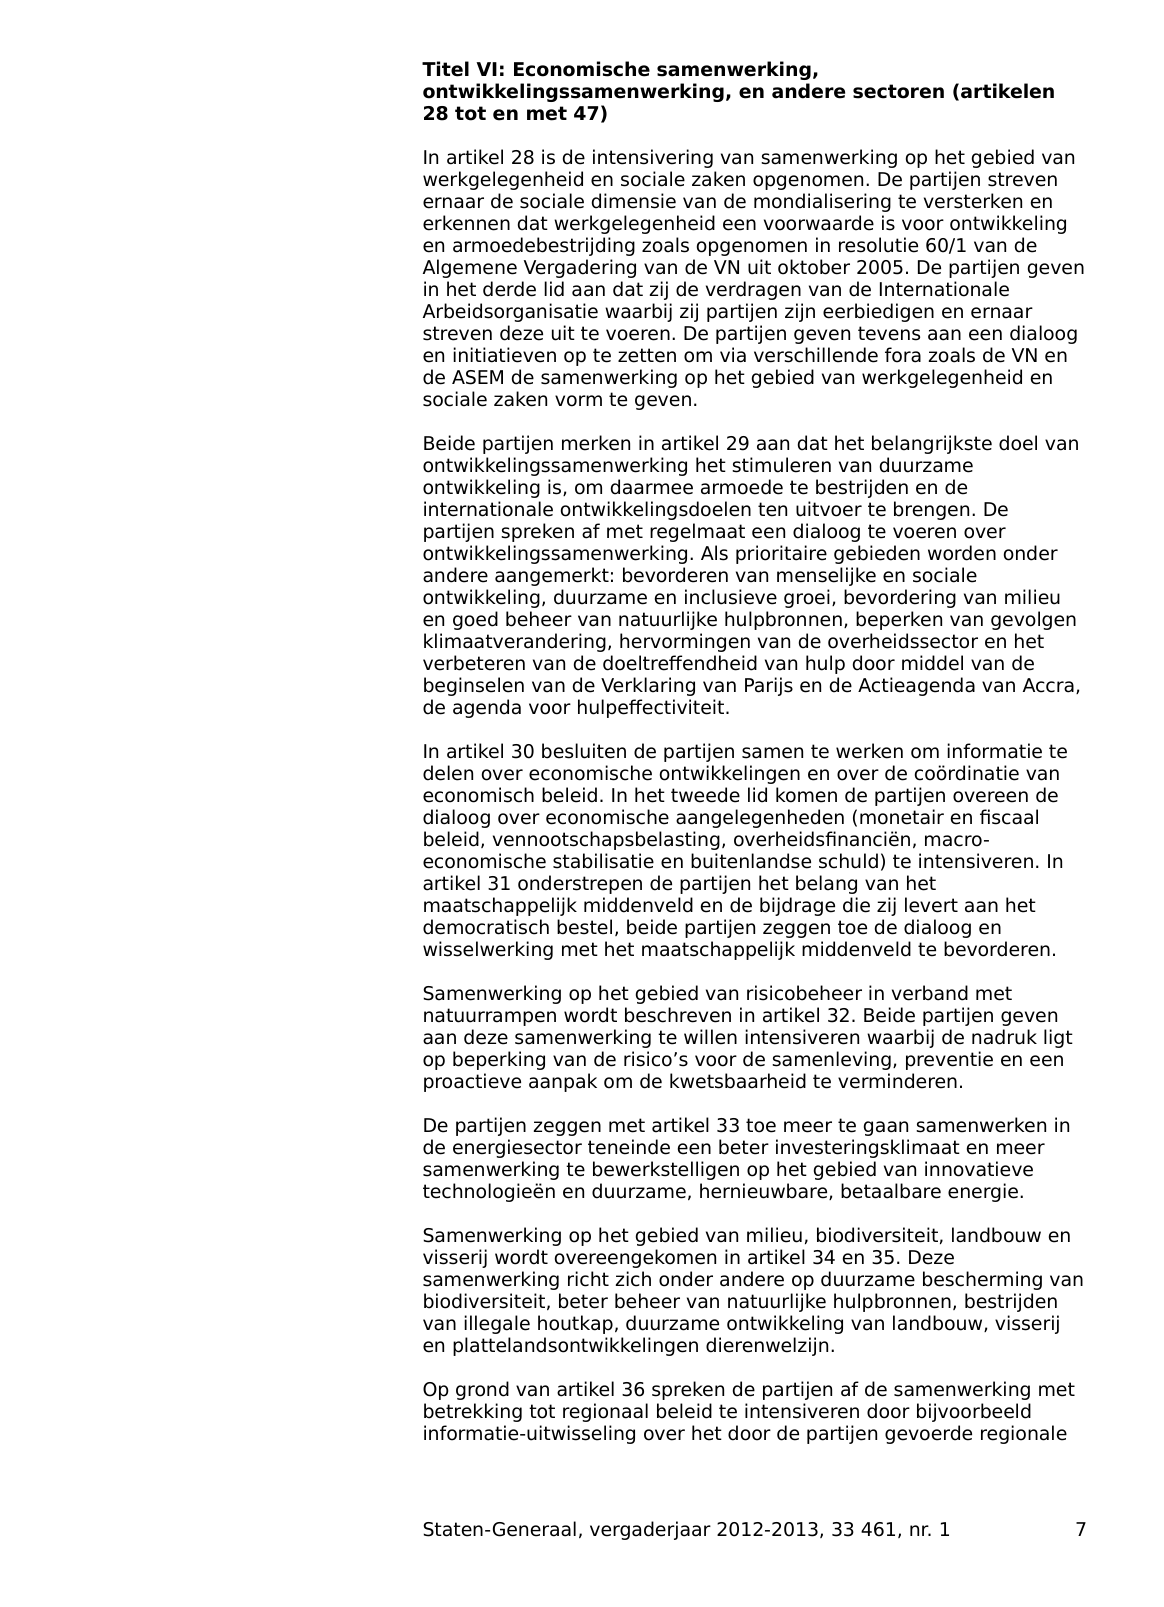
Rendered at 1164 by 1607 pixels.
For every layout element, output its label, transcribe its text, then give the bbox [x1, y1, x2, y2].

text In artikel 30 besluiten de partijen samen te werken om informatie te delen over economische ontwikkelingen en over de coördinatie van economisch beleid. In het tweede lid komen de partijen overeen de dialoog over economische aangelegenheden (monetair en fiscaal beleid, vennootschapsbelasting, overheidsfinanciën, macro-economische stabilisatie en buitenlandse schuld) te intensiveren. In artikel 31 onderstrepen de partijen het belang van het maatschappelijk middenveld en de bijdrage die zij levert aan het democratisch bestel, beide partijen zeggen toe de dialoog en wisselwerking met het maatschappelijk middenveld te bevorderen. [422, 741, 1087, 961]
subtitle Titel VI: Economische samenwerking, ontwikkelingssamenwerking, en andere sectoren (artikelen 28 tot en met 47) [422, 59, 1087, 125]
text Beide partijen merken in artikel 29 aan dat het belangrijkste doel van ontwikkelingssamenwerking het stimuleren van duurzame ontwikkeling is, om daarmee armoede te bestrijden en de internationale ontwikkelingsdoelen ten uitvoer te brengen. De partijen spreken af met regelmaat een dialoog te voeren over ontwikkelingssamenwerking. Als prioritaire gebieden worden onder andere aangemerkt: bevorderen van menselijke en sociale ontwikkeling, duurzame en inclusieve groei, bevordering van milieu en goed beheer van natuurlijke hulpbronnen, beperken van gevolgen klimaatverandering, hervormingen van de overheidssector en het verbeteren van de doeltreffendheid van hulp door middel van de beginselen van de Verklaring van Parijs en de Actieagenda van Accra, de agenda voor hulpeffectiviteit. [422, 433, 1087, 719]
text De partijen zeggen met artikel 33 toe meer te gaan samenwerken in de energiesector teneinde een beter investeringsklimaat en meer samenwerking te bewerkstelligen op het gebied van innovatieve technologieën en duurzame, hernieuwbare, betaalbare energie. [422, 1115, 1087, 1203]
text Samenwerking op het gebied van milieu, biodiversiteit, landbouw en visserij wordt overeengekomen in artikel 34 en 35. Deze samenwerking richt zich onder andere op duurzame bescherming van biodiversiteit, beter beheer van natuurlijke hulpbronnen, bestrijden van illegale houtkap, duurzame ontwikkeling van landbouw, visserij en plattelandsontwikkelingen dierenwelzijn. [422, 1225, 1087, 1357]
text In artikel 28 is de intensivering van samenwerking op het gebied van werkgelegenheid en sociale zaken opgenomen. De partijen streven ernaar de sociale dimensie van de mondialisering te versterken en erkennen dat werkgelegenheid een voorwaarde is voor ontwikkeling en armoedebestrijding zoals opgenomen in resolutie 60/1 van de Algemene Vergadering van de VN uit oktober 2005. De partijen geven in het derde lid aan dat zij de verdragen van de Internationale Arbeidsorganisatie waarbij zij partijen zijn eerbiedigen en ernaar streven deze uit te voeren. De partijen geven tevens aan een dialoog en initiatieven op te zetten om via verschillende fora zoals de VN en de ASEM de samenwerking op het gebied van werkgelegenheid en sociale zaken vorm te geven. [422, 147, 1087, 411]
text Op grond van artikel 36 spreken de partijen af de samenwerking met betrekking tot regionaal beleid te intensiveren door bijvoorbeeld informatie-uitwisseling over het door de partijen gevoerde regionale [422, 1379, 1087, 1445]
text Samenwerking op het gebied van risicobeheer in verband met natuurrampen wordt beschreven in artikel 32. Beide partijen geven aan deze samenwerking te willen intensiveren waarbij de nadruk ligt op beperking van de risico’s voor de samenleving, preventie en een proactieve aanpak om de kwetsbaarheid te verminderen. [422, 983, 1087, 1093]
